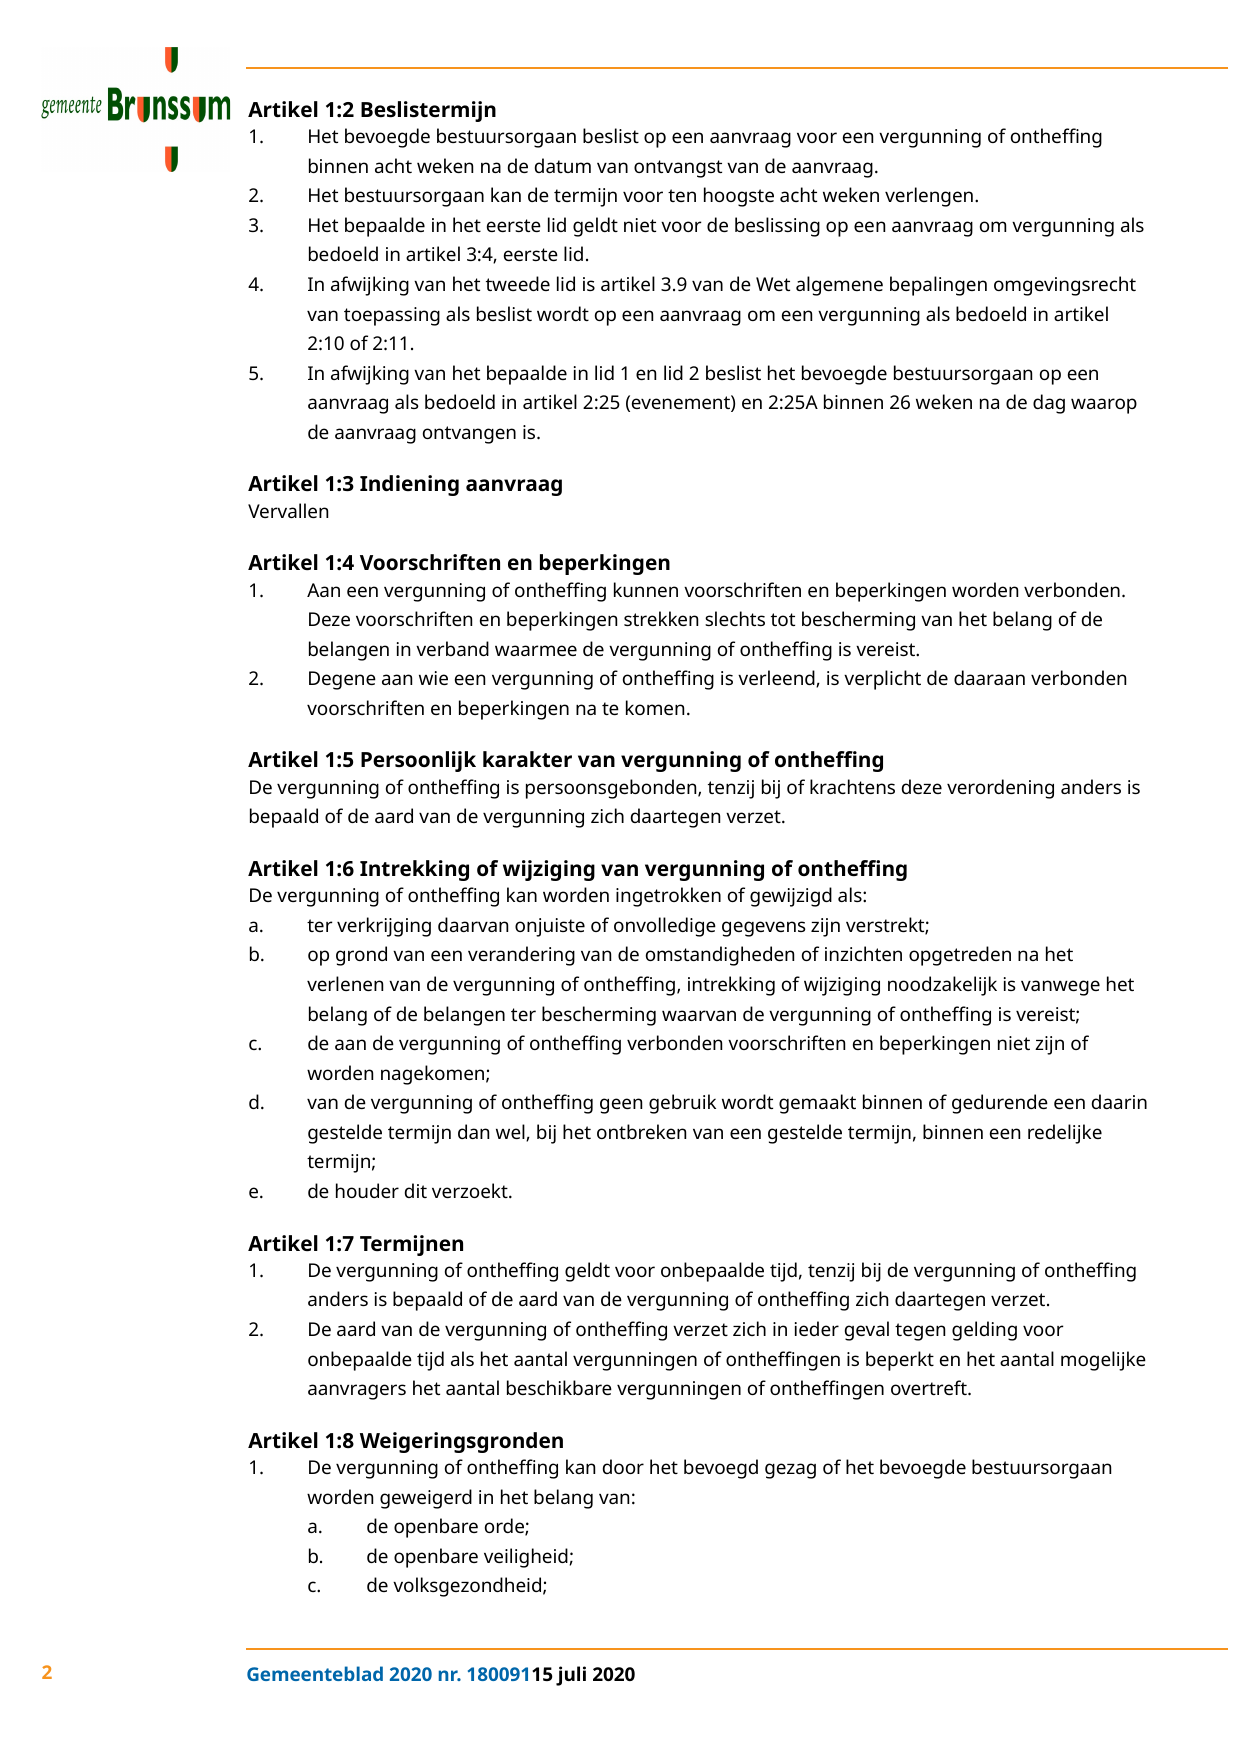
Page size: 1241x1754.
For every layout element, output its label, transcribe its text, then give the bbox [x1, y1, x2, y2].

list Het bestuursorgaan kan de termijn voor ten hoogste acht weken verlengen. [248, 182, 1152, 208]
list op grond van een verandering van de omstandigheden of inzichten opgetreden na het verlenen van de vergunning of ontheffing, intrekking of wijziging noodzakelijk is vanwege het belang of de belangen ter bescherming waarvan de vergunning of ontheffing is vereist; [248, 942, 1152, 1026]
text Artikel 1:8 Weigeringsgronden [248, 1426, 1152, 1454]
list De vergunning of ontheffing geldt voor onbepaalde tijd, tenzij bij de vergunning of ontheffing anders is bepaald of de aard van de vergunning of ontheffing zich daartegen verzet. [248, 1257, 1152, 1312]
text De vergunning of ontheffing kan worden ingetrokken of gewijzigd als: [248, 882, 1152, 908]
list Het bepaalde in het eerste lid geldt niet voor de beslissing op een aanvraag om vergunning als bedoeld in artikel 3:4, eerste lid. [248, 212, 1152, 267]
list ter verkrijging daarvan onjuiste of onvolledige gegevens zijn verstrekt; [248, 912, 1152, 938]
text De vergunning of ontheffing is persoonsgebonden, tenzij bij of krachtens deze verordening anders is bepaald of de aard van de vergunning zich daartegen verzet. [248, 774, 1152, 829]
text Artikel 1:4 Voorschriften en beperkingen [248, 548, 1152, 577]
list de aan de vergunning of ontheffing verbonden voorschriften en beperkingen niet zijn of worden nagekomen; [248, 1030, 1152, 1086]
list In afwijking van het bepaalde in lid 1 en lid 2 beslist het bevoegde bestuursorgaan op een aanvraag als bedoeld in artikel 2:25 (evenement) en 2:25A binnen 26 weken na de dag waarop de aanvraag ontvangen is. [248, 360, 1152, 445]
list Het bevoegde bestuursorgaan beslist op een aanvraag voor een vergunning of ontheffing binnen acht weken na de datum van ontvangst van de aanvraag. [248, 123, 1152, 178]
list De vergunning of ontheffing kan door het bevoegd gezag of het bevoegde bestuursorgaan worden geweigerd in het belang van: [248, 1454, 1152, 1509]
text Artikel 1:5 Persoonlijk karakter van vergunning of ontheffing [248, 746, 1152, 774]
text Artikel 1:2 Beslistermijn [248, 95, 1152, 123]
list van de vergunning of ontheffing geen gebruik wordt gemaakt binnen of gedurende een daarin gestelde termijn dan wel, bij het ontbreken van een gestelde termijn, binnen een redelijke termijn; [248, 1089, 1152, 1174]
list De aard van de vergunning of ontheffing verzet zich in ieder geval tegen gelding voor onbepaalde tijd als het aantal vergunningen of ontheffingen is beperkt en het aantal mogelijke aanvragers het aantal beschikbare vergunningen of ontheffingen overtreft. [248, 1316, 1152, 1401]
text Vervallen [248, 498, 1152, 524]
list de openbare orde; [307, 1513, 1152, 1539]
list de openbare veiligheid; [307, 1543, 1152, 1569]
list Degene aan wie een vergunning of ontheffing is verleend, is verplicht de daaraan verbonden voorschriften en beperkingen na te komen. [248, 666, 1152, 721]
text Artikel 1:7 Termijnen [248, 1229, 1152, 1257]
list In afwijking van het tweede lid is artikel 3.9 van de Wet algemene bepalingen omgevingsrecht van toepassing als beslist wordt op een aanvraag om een vergunning als bedoeld in artikel 2:10 of 2:11. [248, 271, 1152, 356]
list Deze voorschriften en beperkingen strekken slechts tot bescherming van het belang of de belangen in verband waarmee de vergunning of ontheffing is vereist. [248, 606, 1152, 662]
list de houder dit verzoekt. [248, 1178, 1152, 1204]
picture [41, 47, 231, 172]
text Artikel 1:6 Intrekking of wijziging van vergunning of ontheffing [248, 854, 1152, 882]
text Artikel 1:3 Indiening aanvraag [248, 469, 1152, 498]
list Aan een vergunning of ontheffing kunnen voorschriften en beperkingen worden verbonden. [248, 577, 1152, 602]
list de volksgezondheid; [307, 1573, 1152, 1598]
